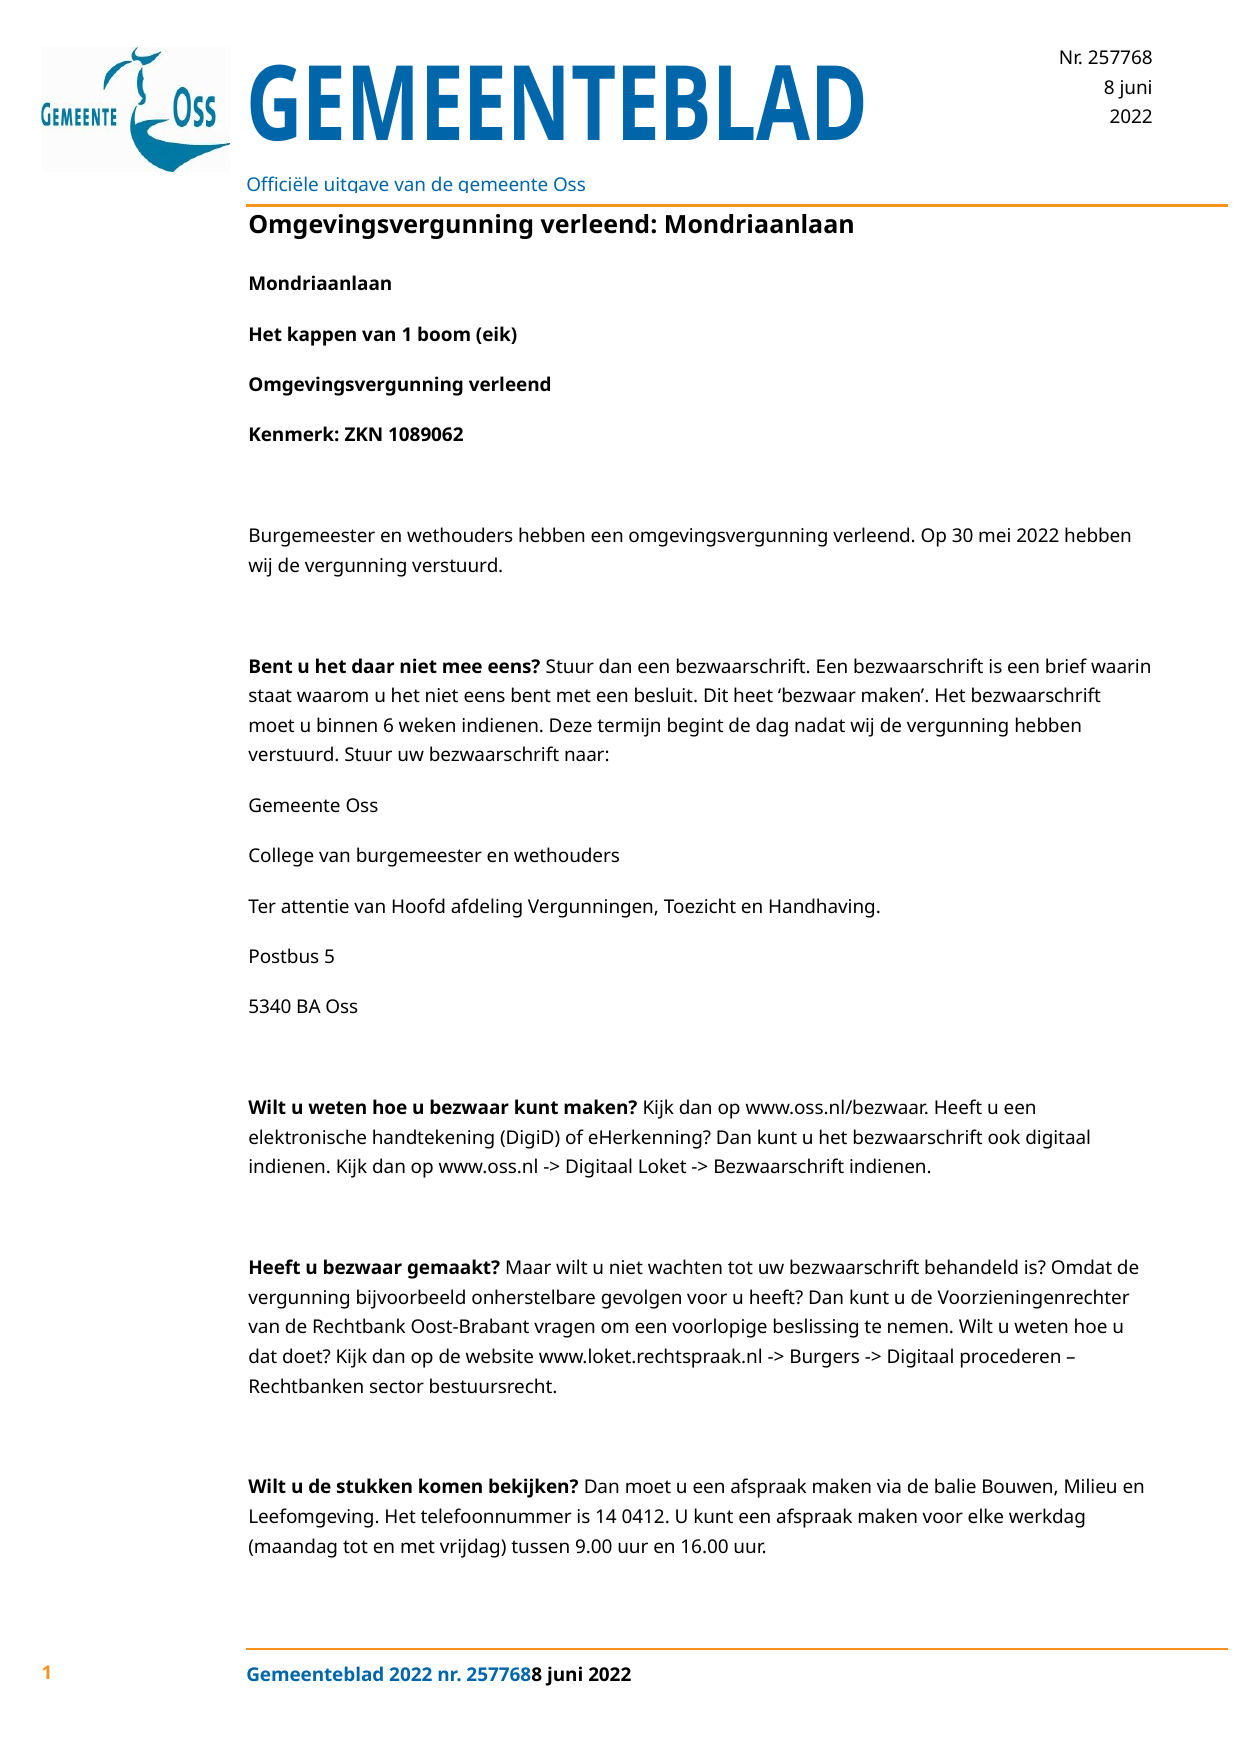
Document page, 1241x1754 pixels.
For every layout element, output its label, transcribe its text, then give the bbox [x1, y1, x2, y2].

picture [41, 47, 231, 172]
text Het kappen van 1 boom (eik) [248, 321, 1152, 346]
text Bent u het daar niet mee eens? Stuur dan een bezwaarschrift. Een bezwaarschrift is een brief waarin staat waarom u het niet eens bent met een besluit. Dit heet ‘bezwaar maken’. Het bezwaarschrift moet u binnen 6 weken indienen. Deze termijn begint de dag nadat wij de vergunning hebben verstuurd. Stuur uw bezwaarschrift naar: [248, 653, 1152, 767]
text Omgevingsvergunning verleend [248, 371, 1152, 397]
text Postbus 5 [248, 943, 1152, 969]
text Ter attentie van Hoofd afdeling Vergunningen, Toezicht en Handhaving. [248, 893, 1152, 918]
text Gemeente Oss [248, 792, 1152, 818]
text 5340 BA Oss [248, 994, 1152, 1019]
text College van burgemeester en wethouders [248, 842, 1152, 868]
text Wilt u weten hoe u bezwaar kunt maken? Kijk dan op www.oss.nl/bezwaar. Heeft u een elektronische handtekening (DigiD) of eHerkenning? Dan kunt u het bezwaarschrift ook digitaal indienen. Kijk dan op www.oss.nl -> Digitaal Loket -> Bezwaarschrift indienen. [248, 1094, 1152, 1179]
text Burgemeester en wethouders hebben een omgevingsvergunning verleend. Op 30 mei 2022 hebben wij de vergunning verstuurd. [248, 522, 1152, 578]
text Kenmerk: ZKN 1089062 [248, 422, 1152, 447]
text Heeft u bezwaar gemaakt? Maar wilt u niet wachten tot uw bezwaarschrift behandeld is? Omdat de vergunning bijvoorbeeld onherstelbare gevolgen voor u heeft? Dan kunt u de Voorzieningenrechter van de Rechtbank Oost-Brabant vragen om een voorlopige beslissing te nemen. Wilt u weten hoe u dat doet? Kijk dan op de website www.loket.rechtspraak.nl -> Burgers -> Digitaal procederen – Rechtbanken sector bestuursrecht. [248, 1254, 1152, 1398]
text Mondriaanlaan [248, 270, 1152, 296]
text Wilt u de stukken komen bekijken? Dan moet u een afspraak maken via de balie Bouwen, Milieu en Leefomgeving. Het telefoonnummer is 14 0412. U kunt een afspraak maken voor elke werkdag (maandag tot en met vrijdag) tussen 9.00 uur en 16.00 uur. [248, 1474, 1152, 1558]
text Omgevingsvergunning verleend: Mondriaanlaan [248, 207, 1152, 241]
